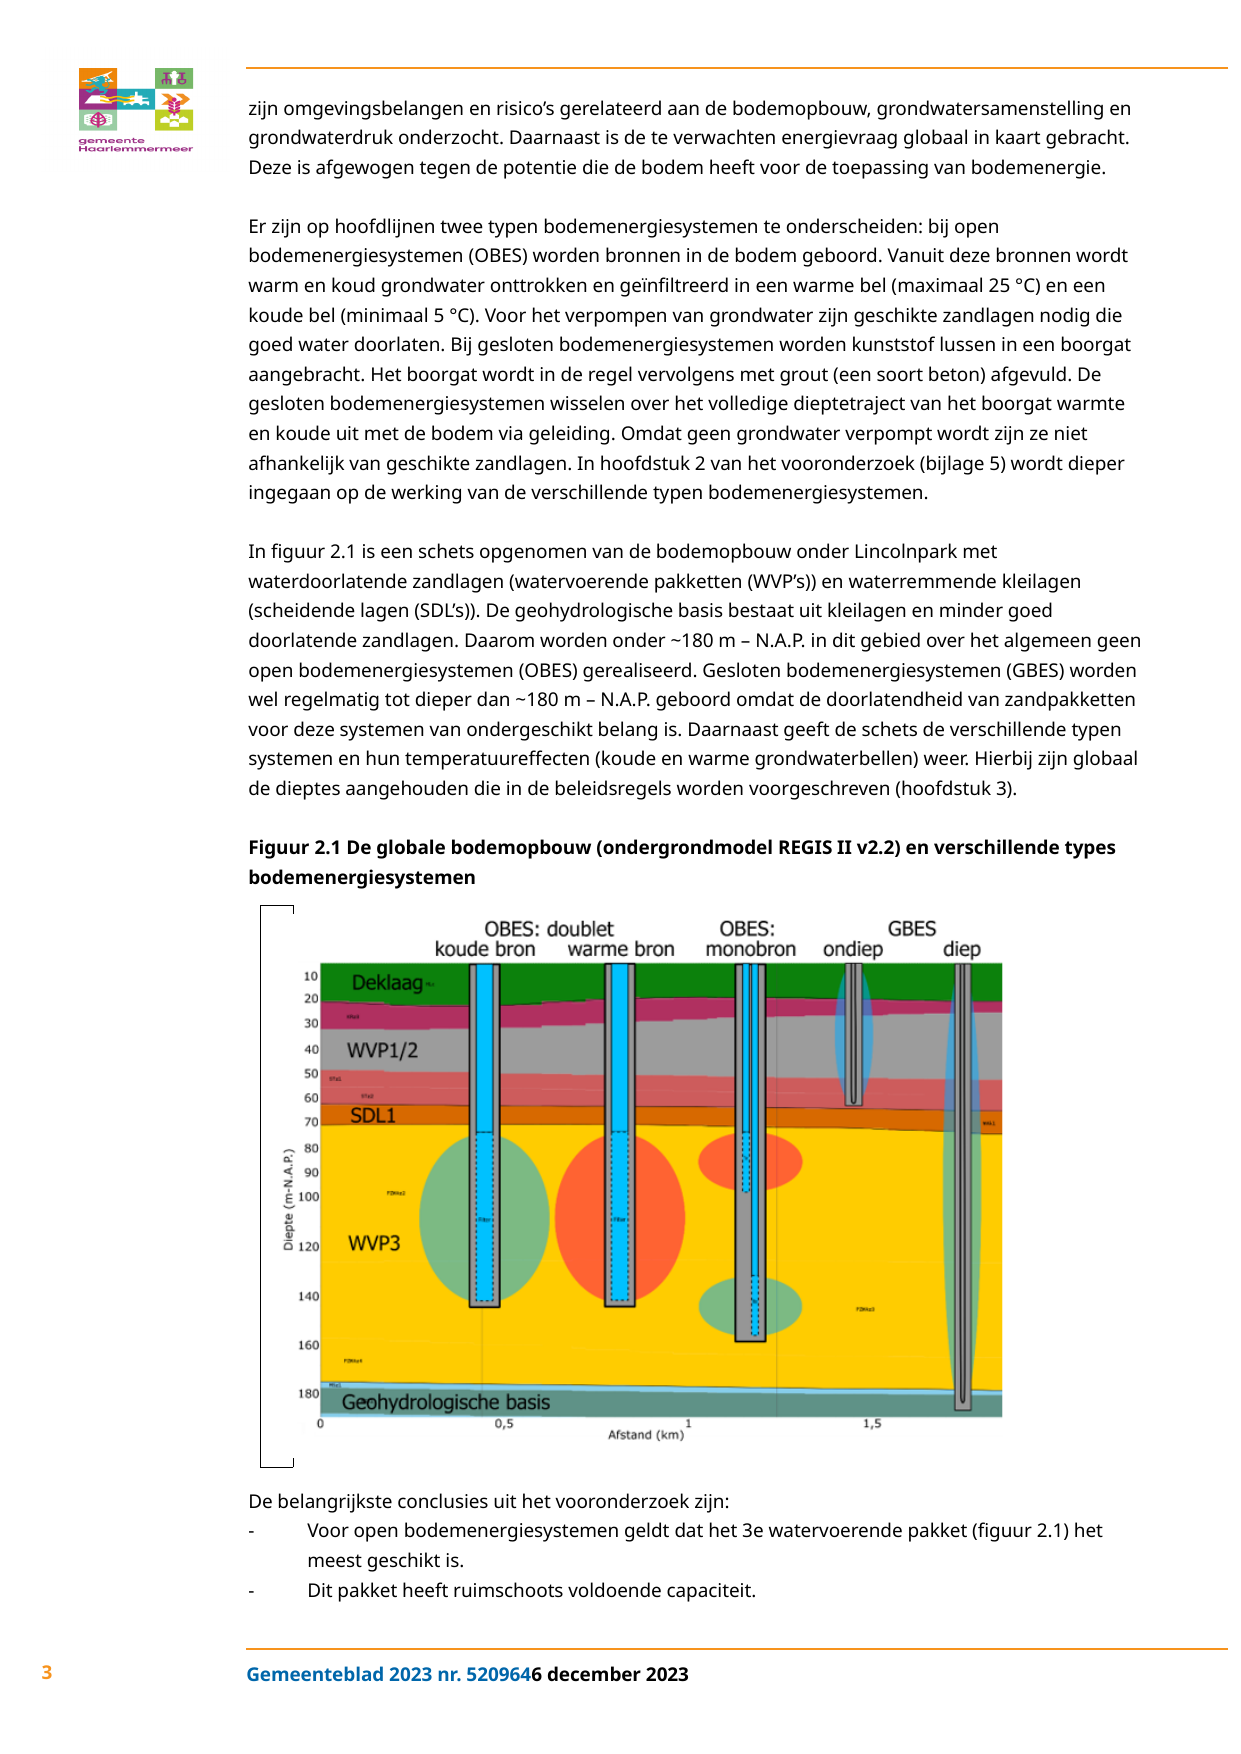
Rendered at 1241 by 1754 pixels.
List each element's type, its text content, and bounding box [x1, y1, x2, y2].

text Er zijn op hoofdlijnen twee typen bodemenergiesystemen te onderscheiden: bij open bodemenergiesystemen (OBES) worden bronnen in de bodem geboord. Vanuit deze bronnen wordt warm en koud grondwater onttrokken en geïnfiltreerd in een warme bel (maximaal 25 °C) en een koude bel (minimaal 5 °C). Voor het verpompen van grondwater zijn geschikte zandlagen nodig die goed water doorlaten. Bij gesloten bodemenergiesystemen worden kunststof lussen in een boorgat aangebracht. Het boorgat wordt in de regel vervolgens met grout (een soort beton) afgevuld. De gesloten bodemenergiesystemen wisselen over het volledige dieptetraject van het boorgat warmte en koude uit met de bodem via geleiding. Omdat geen grondwater verpompt wordt zijn ze niet afhankelijk van geschikte zandlagen. In hoofdstuk 2 van het vooronderzoek (bijlage 5) wordt dieper ingegaan op de werking van de verschillende typen bodemenergiesystemen. [248, 213, 1152, 505]
list Voor open bodemenergiesystemen geldt dat het 3e watervoerende pakket (figuur 2.1) het meest geschikt is. [248, 1518, 1152, 1573]
picture [41, 47, 231, 172]
list Dit pakket heeft ruimschoots voldoende capaciteit. [248, 1577, 1152, 1602]
picture [268, 914, 1008, 1458]
text De belangrijkste conclusies uit het vooronderzoek zijn: [248, 1488, 1152, 1514]
text zijn omgevingsbelangen en risico’s gerelateerd aan de bodemopbouw, grondwatersamenstelling en grondwaterdruk onderzocht. Daarnaast is de te verwachten energievraag globaal in kaart gebracht. Deze is afgewogen tegen de potentie die de bodem heeft voor de toepassing van bodemenergie. [248, 95, 1152, 180]
text Figuur 2.1 De globale bodemopbouw (ondergrondmodel REGIS II v2.2) en verschillende types bodemenergiesystemen [248, 834, 1152, 890]
text In figuur 2.1 is een schets opgenomen van de bodemopbouw onder Lincolnpark met waterdoorlatende zandlagen (watervoerende pakketten (WVP’s)) en waterremmende kleilagen (scheidende lagen (SDL’s)). De geohydrologische basis bestaat uit kleilagen en minder goed doorlatende zandlagen. Daarom worden onder ~180 m – N.A.P. in dit gebied over het algemeen geen open bodemenergiesystemen (OBES) gerealiseerd. Gesloten bodemenergiesystemen (GBES) worden wel regelmatig tot dieper dan ~180 m – N.A.P. geboord omdat de doorlatendheid van zandpakketten voor deze systemen van ondergeschikt belang is. Daarnaast geeft de schets de verschillende typen systemen en hun temperatuureffecten (koude en warme grondwaterbellen) weer. Hierbij zijn globaal de dieptes aangehouden die in de beleidsregels worden voorgeschreven (hoofdstuk 3). [248, 538, 1152, 801]
